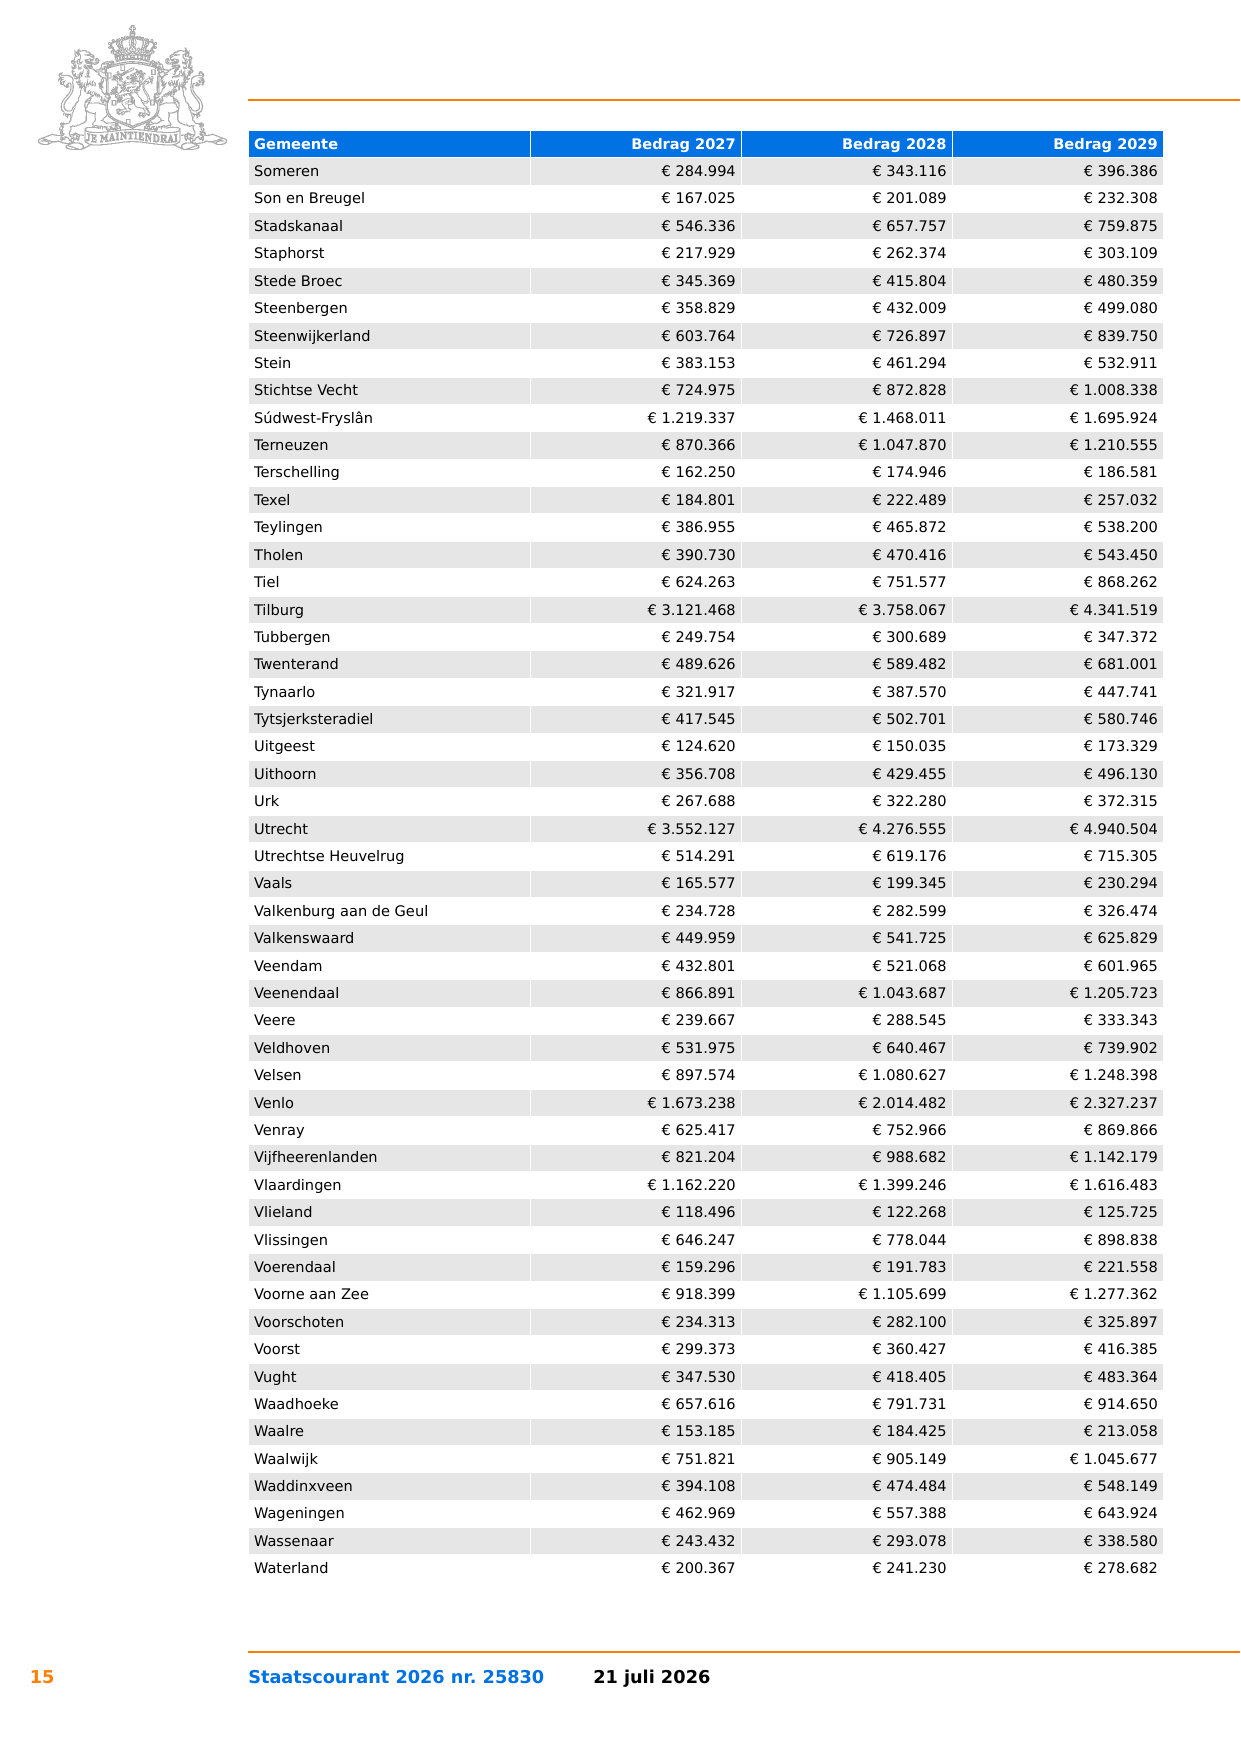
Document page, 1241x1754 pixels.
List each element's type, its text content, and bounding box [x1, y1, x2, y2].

table_cell € 589.482 [742, 651, 952, 678]
table_cell € 230.294 [953, 871, 1163, 897]
table_cell € 199.345 [742, 871, 952, 897]
table_cell € 872.828 [742, 378, 952, 404]
table_cell € 173.329 [953, 734, 1163, 760]
table_cell Vijfheerenlanden [249, 1145, 530, 1171]
table_cell € 282.599 [742, 898, 952, 924]
table_header Gemeente [249, 131, 530, 157]
table_cell € 897.574 [531, 1063, 741, 1089]
table_cell Son en Breugel [249, 186, 530, 212]
table_cell € 288.545 [742, 1008, 952, 1034]
table_cell € 726.897 [742, 323, 952, 349]
picture [38, 25, 227, 150]
table_cell Voorne aan Zee [249, 1282, 530, 1308]
table_cell € 4.940.504 [953, 816, 1163, 842]
table_cell € 338.580 [953, 1528, 1163, 1554]
table_cell Tiel [249, 569, 530, 596]
table_cell Velsen [249, 1063, 530, 1089]
table_cell € 325.897 [953, 1309, 1163, 1335]
table_cell € 234.728 [531, 898, 741, 924]
table_cell Waalre [249, 1419, 530, 1445]
table_cell Terneuzen [249, 432, 530, 459]
table_cell Twenterand [249, 651, 530, 678]
table_cell € 184.801 [531, 487, 741, 513]
table_cell € 1.080.627 [742, 1063, 952, 1089]
table_cell € 619.176 [742, 843, 952, 869]
table_cell € 866.891 [531, 980, 741, 1007]
table_cell Teylingen [249, 515, 530, 541]
table_cell € 249.754 [531, 624, 741, 650]
table_cell Stadskanaal [249, 213, 530, 239]
table_cell € 461.294 [742, 350, 952, 376]
table_cell € 918.399 [531, 1282, 741, 1308]
table_cell € 1.047.870 [742, 432, 952, 459]
table_cell € 222.489 [742, 487, 952, 513]
table_cell € 557.388 [742, 1501, 952, 1527]
table_cell € 3.758.067 [742, 597, 952, 623]
table_cell € 531.975 [531, 1035, 741, 1061]
table_cell Súdwest-Fryslân [249, 405, 530, 431]
table_cell Valkenburg aan de Geul [249, 898, 530, 924]
table_cell Voorst [249, 1336, 530, 1363]
table_cell € 200.367 [531, 1556, 741, 1582]
table_cell Waadhoeke [249, 1391, 530, 1417]
table_cell € 868.262 [953, 569, 1163, 596]
table_cell € 657.616 [531, 1391, 741, 1417]
table_cell € 432.801 [531, 953, 741, 979]
table_cell € 174.946 [742, 460, 952, 486]
table_cell Vaals [249, 871, 530, 897]
table_cell € 191.783 [742, 1254, 952, 1281]
table_cell € 601.965 [953, 953, 1163, 979]
table_cell € 326.474 [953, 898, 1163, 924]
table_cell Waterland [249, 1556, 530, 1582]
table_cell € 480.359 [953, 268, 1163, 294]
table_cell € 118.496 [531, 1199, 741, 1226]
table_cell € 162.250 [531, 460, 741, 486]
table_cell € 4.276.555 [742, 816, 952, 842]
table_cell € 483.364 [953, 1364, 1163, 1390]
table_cell € 532.911 [953, 350, 1163, 376]
table_cell € 257.032 [953, 487, 1163, 513]
table_cell Valkenswaard [249, 925, 530, 952]
table_cell € 417.545 [531, 706, 741, 733]
table_cell € 394.108 [531, 1473, 741, 1500]
table_cell € 432.009 [742, 295, 952, 322]
table_cell € 548.149 [953, 1473, 1163, 1500]
table_cell € 640.467 [742, 1035, 952, 1061]
table_cell € 462.969 [531, 1501, 741, 1527]
table_cell € 470.416 [742, 542, 952, 568]
table_cell € 625.829 [953, 925, 1163, 952]
table_cell Tilburg [249, 597, 530, 623]
table_cell € 243.432 [531, 1528, 741, 1554]
table_cell € 418.405 [742, 1364, 952, 1390]
table_cell € 538.200 [953, 515, 1163, 541]
table_cell Staphorst [249, 241, 530, 267]
table_cell € 201.089 [742, 186, 952, 212]
table_cell € 1.695.924 [953, 405, 1163, 431]
table_cell € 521.068 [742, 953, 952, 979]
table_cell € 869.866 [953, 1117, 1163, 1143]
table_cell € 603.764 [531, 323, 741, 349]
table_cell € 1.399.246 [742, 1172, 952, 1198]
table_cell € 625.417 [531, 1117, 741, 1143]
table_cell Utrechtse Heuvelrug [249, 843, 530, 869]
table_cell € 293.078 [742, 1528, 952, 1554]
table_cell € 988.682 [742, 1145, 952, 1171]
table_cell € 241.230 [742, 1556, 952, 1582]
table_cell Venlo [249, 1090, 530, 1116]
table_cell € 474.484 [742, 1473, 952, 1500]
table_cell € 1.616.483 [953, 1172, 1163, 1198]
table_cell € 1.210.555 [953, 432, 1163, 459]
table_cell € 1.219.337 [531, 405, 741, 431]
table_cell € 1.673.238 [531, 1090, 741, 1116]
table_cell Tynaarlo [249, 679, 530, 705]
table_cell € 580.746 [953, 706, 1163, 733]
table_cell € 514.291 [531, 843, 741, 869]
table_cell Vlissingen [249, 1227, 530, 1253]
table_cell € 165.577 [531, 871, 741, 897]
table_header Bedrag 2028 [742, 131, 952, 157]
table_cell € 415.804 [742, 268, 952, 294]
table_cell € 870.366 [531, 432, 741, 459]
table_cell € 546.336 [531, 213, 741, 239]
table_cell € 347.372 [953, 624, 1163, 650]
table_cell € 489.626 [531, 651, 741, 678]
table_cell € 429.455 [742, 761, 952, 787]
table_cell € 383.153 [531, 350, 741, 376]
table_cell Veere [249, 1008, 530, 1034]
table_cell € 396.386 [953, 158, 1163, 185]
table_cell € 839.750 [953, 323, 1163, 349]
table_cell € 303.109 [953, 241, 1163, 267]
table_cell € 322.280 [742, 789, 952, 815]
table_cell Tubbergen [249, 624, 530, 650]
table_cell Utrecht [249, 816, 530, 842]
table_cell € 898.838 [953, 1227, 1163, 1253]
table_cell € 1.277.362 [953, 1282, 1163, 1308]
table_cell Stichtse Vecht [249, 378, 530, 404]
table_cell € 724.975 [531, 378, 741, 404]
table_cell € 449.959 [531, 925, 741, 952]
table_cell Steenbergen [249, 295, 530, 322]
table_cell € 284.994 [531, 158, 741, 185]
table_cell € 262.374 [742, 241, 952, 267]
table_cell € 1.248.398 [953, 1063, 1163, 1089]
table_cell Someren [249, 158, 530, 185]
table_header Bedrag 2027 [531, 131, 741, 157]
table_cell Voorschoten [249, 1309, 530, 1335]
table_cell € 217.929 [531, 241, 741, 267]
table_cell Voerendaal [249, 1254, 530, 1281]
table_cell € 153.185 [531, 1419, 741, 1445]
table_cell € 167.025 [531, 186, 741, 212]
table_cell Urk [249, 789, 530, 815]
table_cell € 356.708 [531, 761, 741, 787]
table_cell € 2.014.482 [742, 1090, 952, 1116]
table_cell € 681.001 [953, 651, 1163, 678]
table_cell € 1.205.723 [953, 980, 1163, 1007]
table_cell € 751.577 [742, 569, 952, 596]
table_cell € 386.955 [531, 515, 741, 541]
table_cell € 751.821 [531, 1446, 741, 1472]
table_cell € 541.725 [742, 925, 952, 952]
table_cell € 213.058 [953, 1419, 1163, 1445]
table_cell € 1.045.677 [953, 1446, 1163, 1472]
table_cell € 791.731 [742, 1391, 952, 1417]
table_cell € 184.425 [742, 1419, 952, 1445]
table_cell € 914.650 [953, 1391, 1163, 1417]
table_cell € 186.581 [953, 460, 1163, 486]
table_cell € 657.757 [742, 213, 952, 239]
table_cell € 387.570 [742, 679, 952, 705]
table_cell € 502.701 [742, 706, 952, 733]
table_cell € 496.130 [953, 761, 1163, 787]
table_cell Waddinxveen [249, 1473, 530, 1500]
table_cell € 150.035 [742, 734, 952, 760]
table_cell € 821.204 [531, 1145, 741, 1171]
table_cell € 1.468.011 [742, 405, 952, 431]
table_cell € 232.308 [953, 186, 1163, 212]
table_cell Veldhoven [249, 1035, 530, 1061]
table_cell Vlaardingen [249, 1172, 530, 1198]
table_cell € 465.872 [742, 515, 952, 541]
table_cell Vught [249, 1364, 530, 1390]
table_cell € 122.268 [742, 1199, 952, 1226]
table_cell Stede Broec [249, 268, 530, 294]
table_cell Uitgeest [249, 734, 530, 760]
table_cell € 543.450 [953, 542, 1163, 568]
table_cell € 333.343 [953, 1008, 1163, 1034]
table_cell Wassenaar [249, 1528, 530, 1554]
table_cell € 239.667 [531, 1008, 741, 1034]
table_cell € 499.080 [953, 295, 1163, 322]
table_cell € 2.327.237 [953, 1090, 1163, 1116]
table_cell Waalwijk [249, 1446, 530, 1472]
table_cell Stein [249, 350, 530, 376]
table_cell Texel [249, 487, 530, 513]
table_cell Veendam [249, 953, 530, 979]
table_cell € 759.875 [953, 213, 1163, 239]
table_cell € 905.149 [742, 1446, 952, 1472]
table_cell Terschelling [249, 460, 530, 486]
table_cell € 3.552.127 [531, 816, 741, 842]
table_cell € 646.247 [531, 1227, 741, 1253]
table_cell € 778.044 [742, 1227, 952, 1253]
table_cell € 343.116 [742, 158, 952, 185]
table_cell € 447.741 [953, 679, 1163, 705]
table_cell € 390.730 [531, 542, 741, 568]
table_cell € 358.829 [531, 295, 741, 322]
table_cell € 282.100 [742, 1309, 952, 1335]
table_cell Wageningen [249, 1501, 530, 1527]
table_cell € 278.682 [953, 1556, 1163, 1582]
table_cell € 643.924 [953, 1501, 1163, 1527]
table_cell € 1.105.699 [742, 1282, 952, 1308]
table_cell € 1.043.687 [742, 980, 952, 1007]
table_cell Venray [249, 1117, 530, 1143]
table_cell € 4.341.519 [953, 597, 1163, 623]
table_cell € 221.558 [953, 1254, 1163, 1281]
table_cell € 267.688 [531, 789, 741, 815]
table_cell Veenendaal [249, 980, 530, 1007]
table_cell € 739.902 [953, 1035, 1163, 1061]
table_cell € 715.305 [953, 843, 1163, 869]
table_cell € 416.385 [953, 1336, 1163, 1363]
table_cell € 752.966 [742, 1117, 952, 1143]
table_cell € 300.689 [742, 624, 952, 650]
table_cell € 1.008.338 [953, 378, 1163, 404]
table_cell € 1.142.179 [953, 1145, 1163, 1171]
table_cell € 125.725 [953, 1199, 1163, 1226]
table_cell € 234.313 [531, 1309, 741, 1335]
table_cell € 1.162.220 [531, 1172, 741, 1198]
table_cell € 159.296 [531, 1254, 741, 1281]
table_cell € 372.315 [953, 789, 1163, 815]
table_cell € 299.373 [531, 1336, 741, 1363]
table_cell € 360.427 [742, 1336, 952, 1363]
table_header Bedrag 2029 [953, 131, 1163, 157]
table_cell Steenwijkerland [249, 323, 530, 349]
table_cell Vlieland [249, 1199, 530, 1226]
table_cell € 124.620 [531, 734, 741, 760]
table_cell Uithoorn [249, 761, 530, 787]
table_cell € 624.263 [531, 569, 741, 596]
table_cell Tholen [249, 542, 530, 568]
table_cell € 347.530 [531, 1364, 741, 1390]
table_cell € 321.917 [531, 679, 741, 705]
table_cell Tytsjerksteradiel [249, 706, 530, 733]
table_cell € 345.369 [531, 268, 741, 294]
table_cell € 3.121.468 [531, 597, 741, 623]
